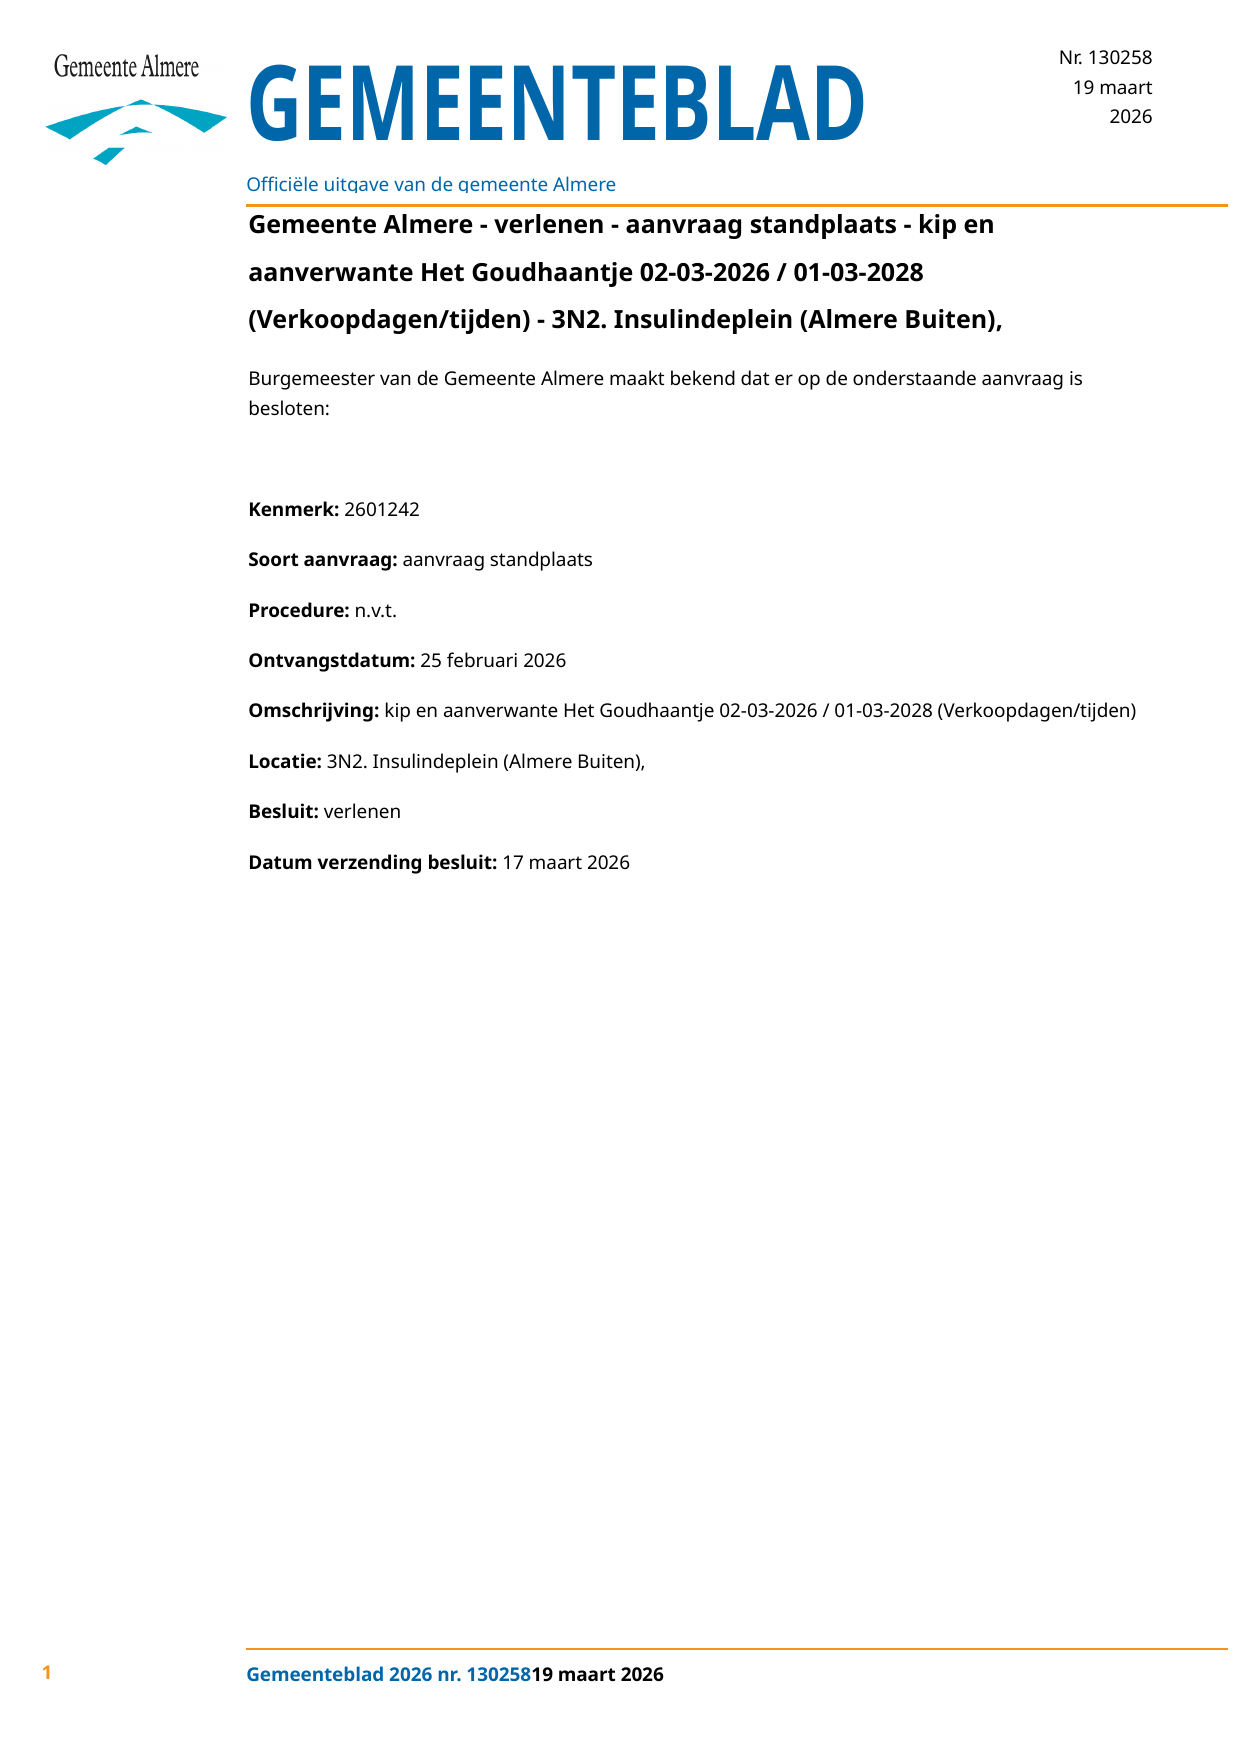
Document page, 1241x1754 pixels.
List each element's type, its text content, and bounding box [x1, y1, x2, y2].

text Gemeente Almere - verlenen - aanvraag standplaats - kip en aanverwante Het Goudhaantje 02-03-2026 / 01-03-2028 (Verkoopdagen/tijden) - 3N2. Insulindeplein (Almere Buiten), [248, 207, 1152, 336]
text Burgemeester van de Gemeente Almere maakt bekend dat er op de onderstaande aanvraag is besloten: [248, 366, 1152, 421]
text Procedure: n.v.t. [248, 597, 1152, 622]
text Omschrijving: kip en aanverwante Het Goudhaantje 02-03-2026 / 01-03-2028 (Verkoopdagen/tijden) [248, 698, 1152, 723]
text Datum verzending besluit: 17 maart 2026 [248, 849, 1152, 874]
picture [41, 47, 231, 172]
text Ontvangstdatum: 25 februari 2026 [248, 647, 1152, 673]
text Soort aanvraag: aanvraag standplaats [248, 546, 1152, 572]
text Besluit: verlenen [248, 798, 1152, 824]
text Kenmerk: 2601242 [248, 496, 1152, 522]
text Locatie: 3N2. Insulindeplein (Almere Buiten), [248, 748, 1152, 774]
